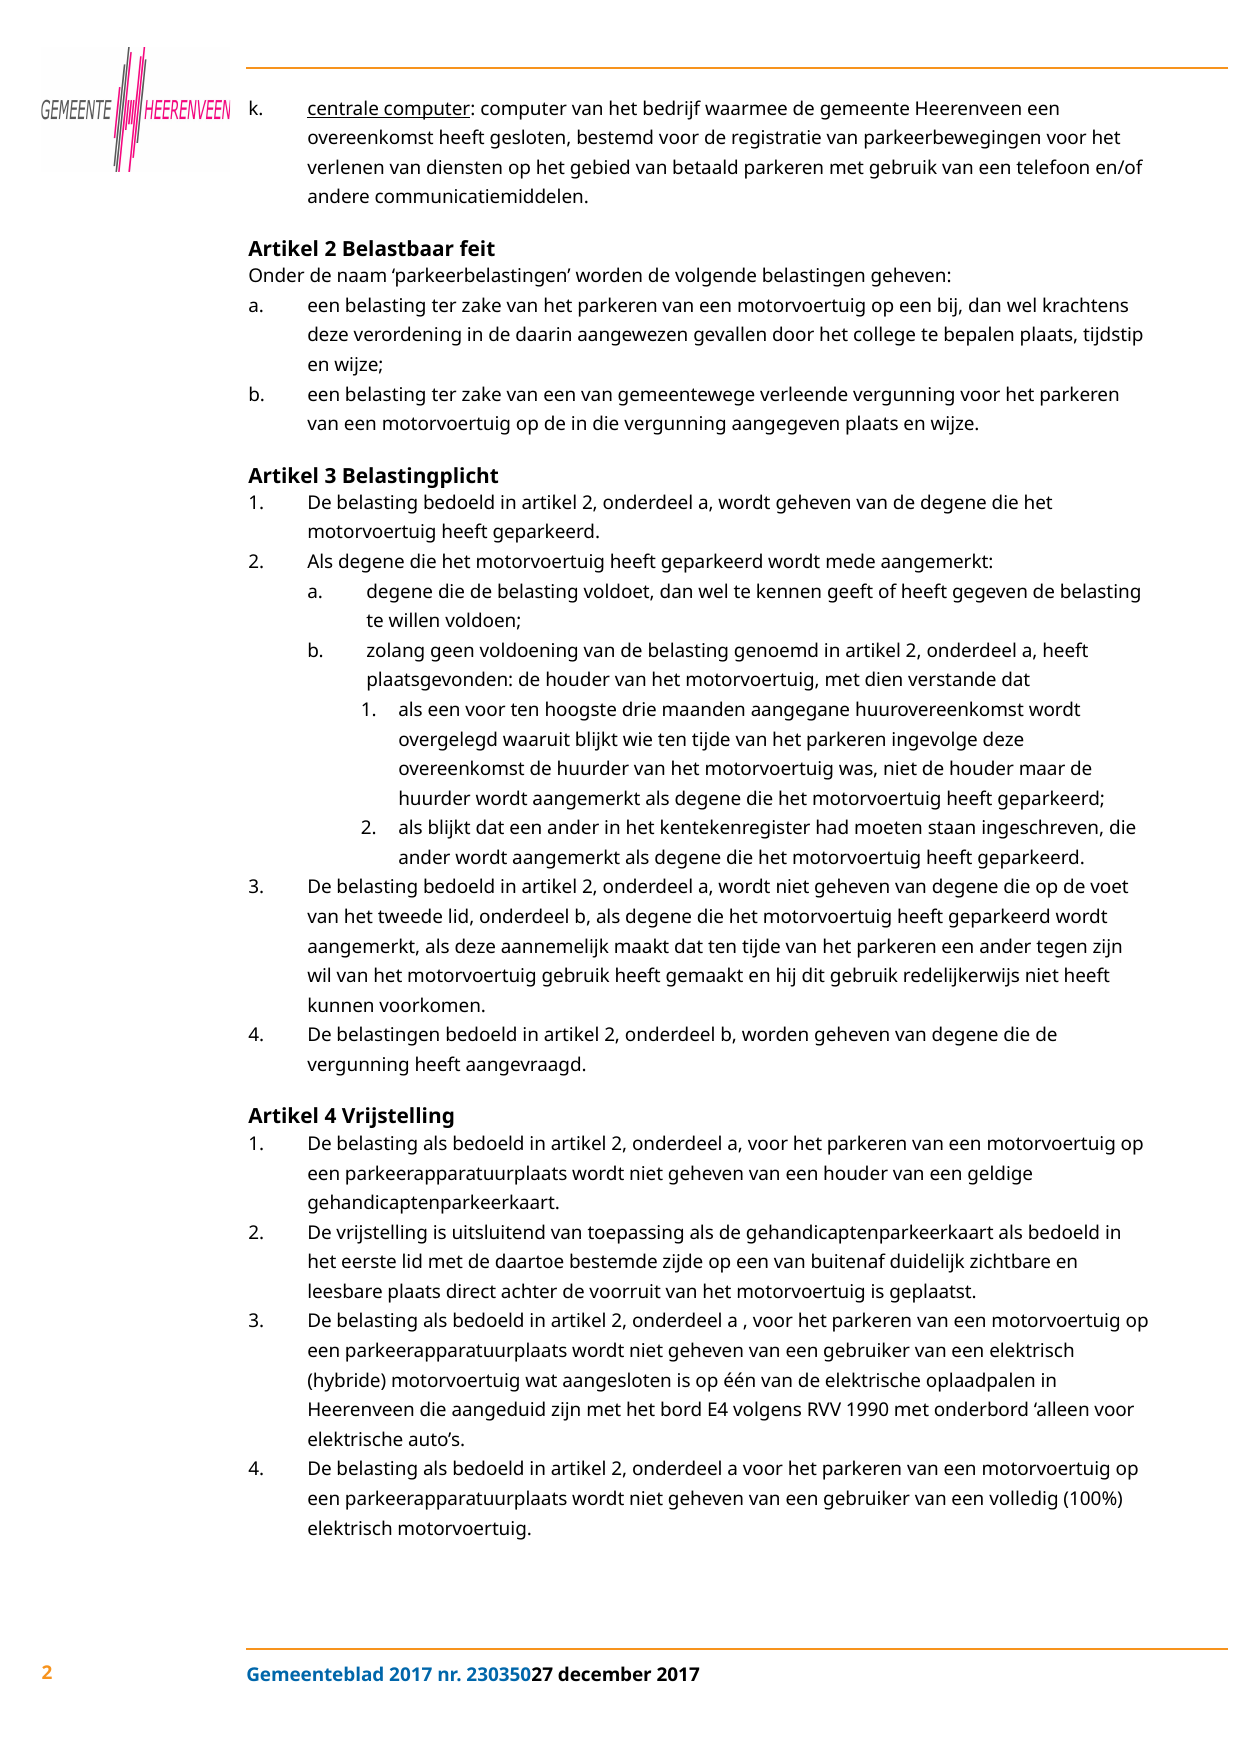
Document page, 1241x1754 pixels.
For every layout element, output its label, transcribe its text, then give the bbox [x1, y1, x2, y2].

text Artikel 2 Belastbaar feit [248, 234, 1152, 262]
list een belasting ter zake van een van gemeentewege verleende vergunning voor het parkeren van een motorvoertuig op de in die vergunning aangegeven plaats en wijze. [248, 381, 1152, 436]
list als een voor ten hoogste drie maanden aangegane huurovereenkomst wordt overgelegd waaruit blijkt wie ten tijde van het parkeren ingevolge deze overeenkomst de huurder van het motorvoertuig was, niet de houder maar de huurder wordt aangemerkt als degene die het motorvoertuig heeft geparkeerd; [361, 696, 1152, 811]
list De belasting bedoeld in artikel 2, onderdeel a, wordt niet geheven van degene die op de voet van het tweede lid, onderdeel b, als degene die het motorvoertuig heeft geparkeerd wordt aangemerkt, als deze aannemelijk maakt dat ten tijde van het parkeren een ander tegen zijn wil van het motorvoertuig gebruik heeft gemaakt en hij dit gebruik redelijkerwijs niet heeft kunnen voorkomen. [248, 874, 1152, 1018]
list zolang geen voldoening van de belasting genoemd in artikel 2, onderdeel a, heeft plaatsgevonden: de houder van het motorvoertuig, met dien verstande dat [307, 637, 1152, 692]
text Artikel 4 Vrijstelling [248, 1102, 1152, 1130]
list centrale computer: computer van het bedrijf waarmee de gemeente Heerenveen een overeenkomst heeft gesloten, bestemd voor de registratie van parkeerbewegingen voor het verlenen van diensten op het gebied van betaald parkeren met gebruik van een telefoon en/of andere communicatiemiddelen. [248, 95, 1152, 209]
list De belastingen bedoeld in artikel 2, onderdeel b, worden geheven van degene die de vergunning heeft aangevraagd. [248, 1022, 1152, 1077]
list De vrijstelling is uitsluitend van toepassing als de gehandicaptenparkeerkaart als bedoeld in het eerste lid met de daartoe bestemde zijde op een van buitenaf duidelijk zichtbare en leesbare plaats direct achter de voorruit van het motorvoertuig is geplaatst. [248, 1219, 1152, 1304]
list degene die de belasting voldoet, dan wel te kennen geeft of heeft gegeven de belasting te willen voldoen; [307, 578, 1152, 633]
list een belasting ter zake van het parkeren van een motorvoertuig op een bij, dan wel krachtens deze verordening in de daarin aangewezen gevallen door het college te bepalen plaats, tijdstip en wijze; [248, 292, 1152, 377]
list De belasting bedoeld in artikel 2, onderdeel a, wordt geheven van de degene die het motorvoertuig heeft geparkeerd. [248, 489, 1152, 544]
text Artikel 3 Belastingplicht [248, 461, 1152, 489]
list De belasting als bedoeld in artikel 2, onderdeel a voor het parkeren van een motorvoertuig op een parkeerapparatuurplaats wordt niet geheven van een gebruiker van een volledig (100%) elektrisch motorvoertuig. [248, 1456, 1152, 1540]
list De belasting als bedoeld in artikel 2, onderdeel a , voor het parkeren van een motorvoertuig op een parkeerapparatuurplaats wordt niet geheven van een gebruiker van een elektrisch (hybride) motorvoertuig wat aangesloten is op één van de elektrische oplaadpalen in Heerenveen die aangeduid zijn met het bord E4 volgens RVV 1990 met onderbord ‘alleen voor elektrische auto’s. [248, 1308, 1152, 1452]
list als blijkt dat een ander in het kentekenregister had moeten staan ingeschreven, die ander wordt aangemerkt als degene die het motorvoertuig heeft geparkeerd. [361, 814, 1152, 870]
list De belasting als bedoeld in artikel 2, onderdeel a, voor het parkeren van een motorvoertuig op een parkeerapparatuurplaats wordt niet geheven van een houder van een geldige gehandicaptenparkeerkaart. [248, 1130, 1152, 1215]
text Onder de naam ‘parkeerbelastingen’ worden de volgende belastingen geheven: [248, 262, 1152, 288]
picture [41, 47, 231, 172]
list Als degene die het motorvoertuig heeft geparkeerd wordt mede aangemerkt: [248, 548, 1152, 574]
